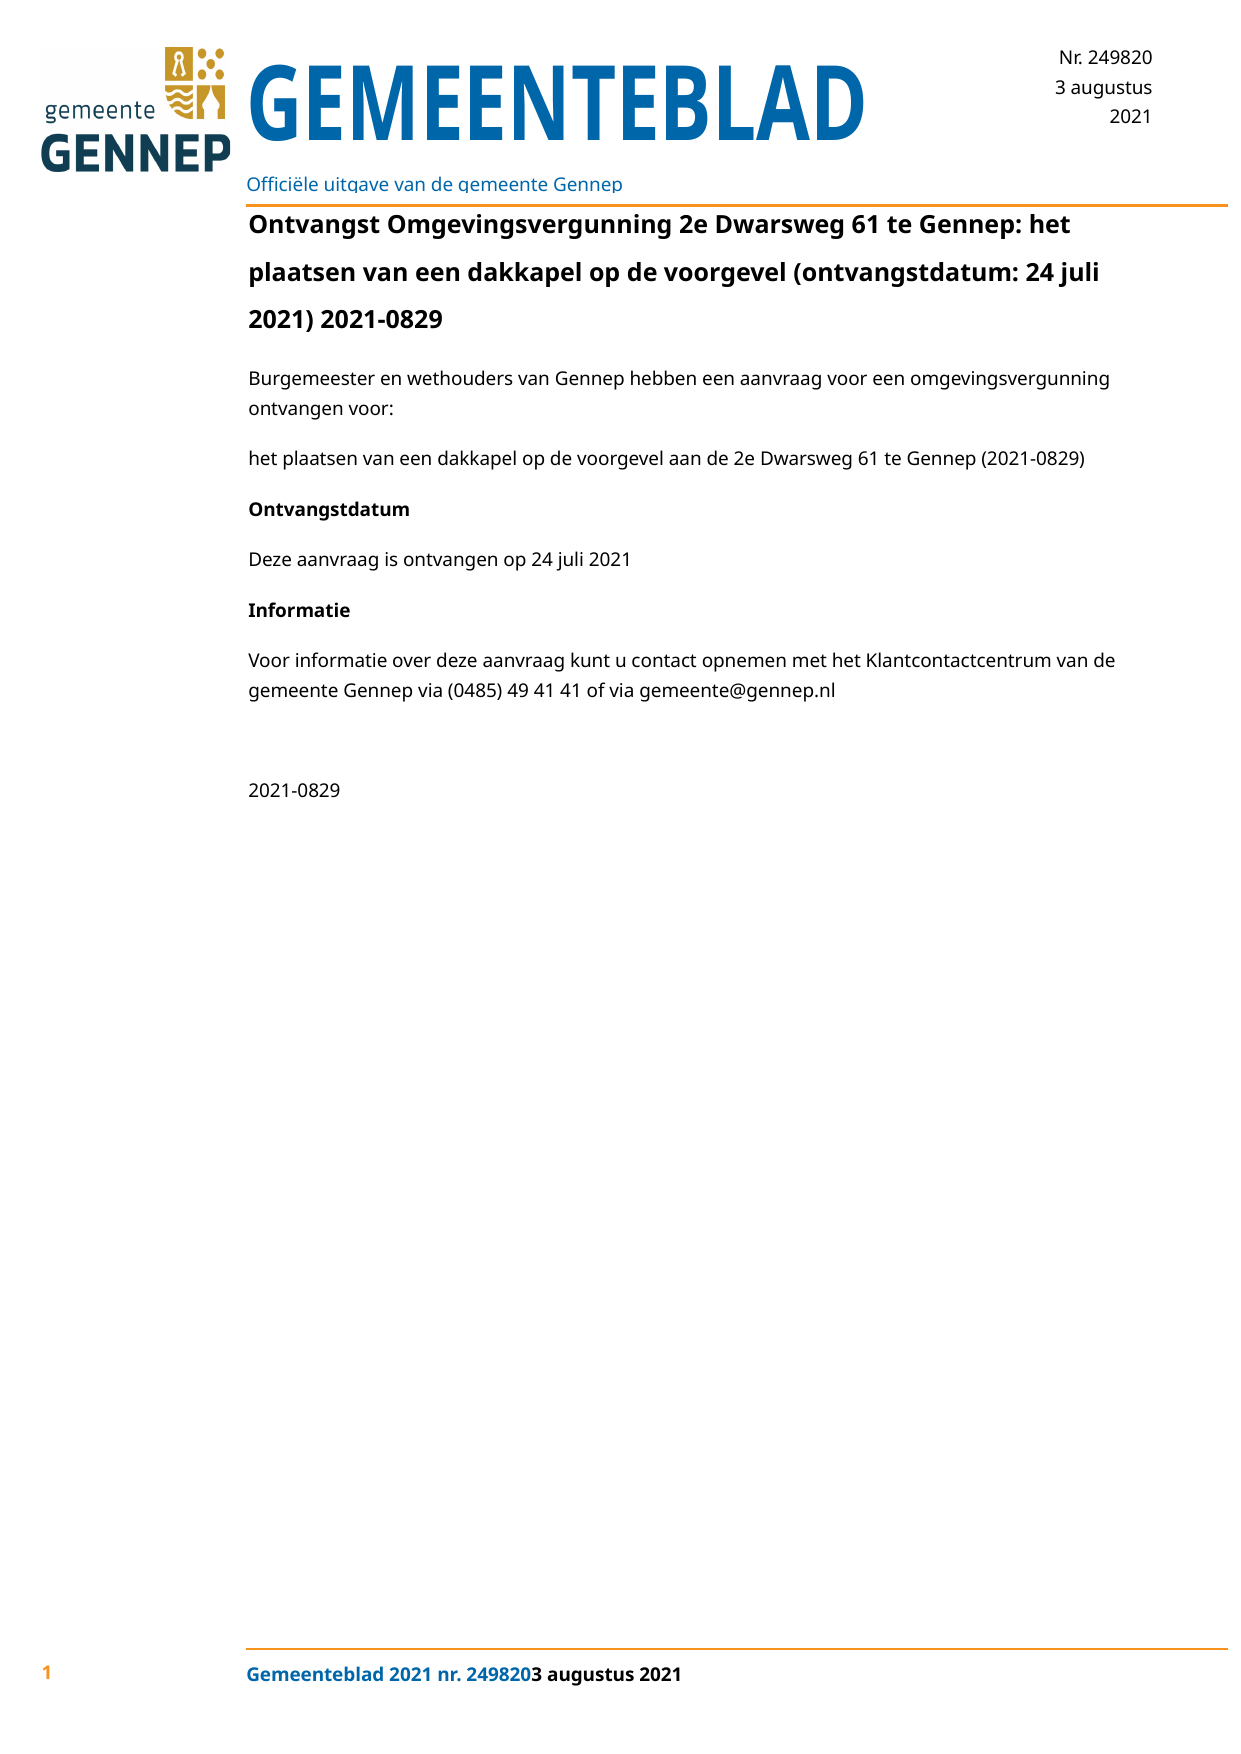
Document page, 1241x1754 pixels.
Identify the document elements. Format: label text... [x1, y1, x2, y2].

text Voor informatie over deze aanvraag kunt u contact opnemen met het Klantcontactcentrum van de gemeente Gennep via (0485) 49 41 41 of via gemeente@gennep.nl [248, 647, 1152, 702]
picture [41, 47, 231, 172]
text Burgemeester en wethouders van Gennep hebben een aanvraag voor een omgevingsvergunning ontvangen voor: [248, 366, 1152, 421]
text het plaatsen van een dakkapel op de voorgevel aan de 2e Dwarsweg 61 te Gennep (2021-0829) [248, 446, 1152, 471]
text Ontvangst Omgevingsvergunning 2e Dwarsweg 61 te Gennep: het plaatsen van een dakkapel op de voorgevel (ontvangstdatum: 24 juli 2021) 2021-0829 [248, 207, 1152, 336]
text 2021-0829 [248, 778, 1152, 803]
text Ontvangstdatum [248, 496, 1152, 522]
text Deze aanvraag is ontvangen op 24 juli 2021 [248, 546, 1152, 572]
text Informatie [248, 597, 1152, 622]
